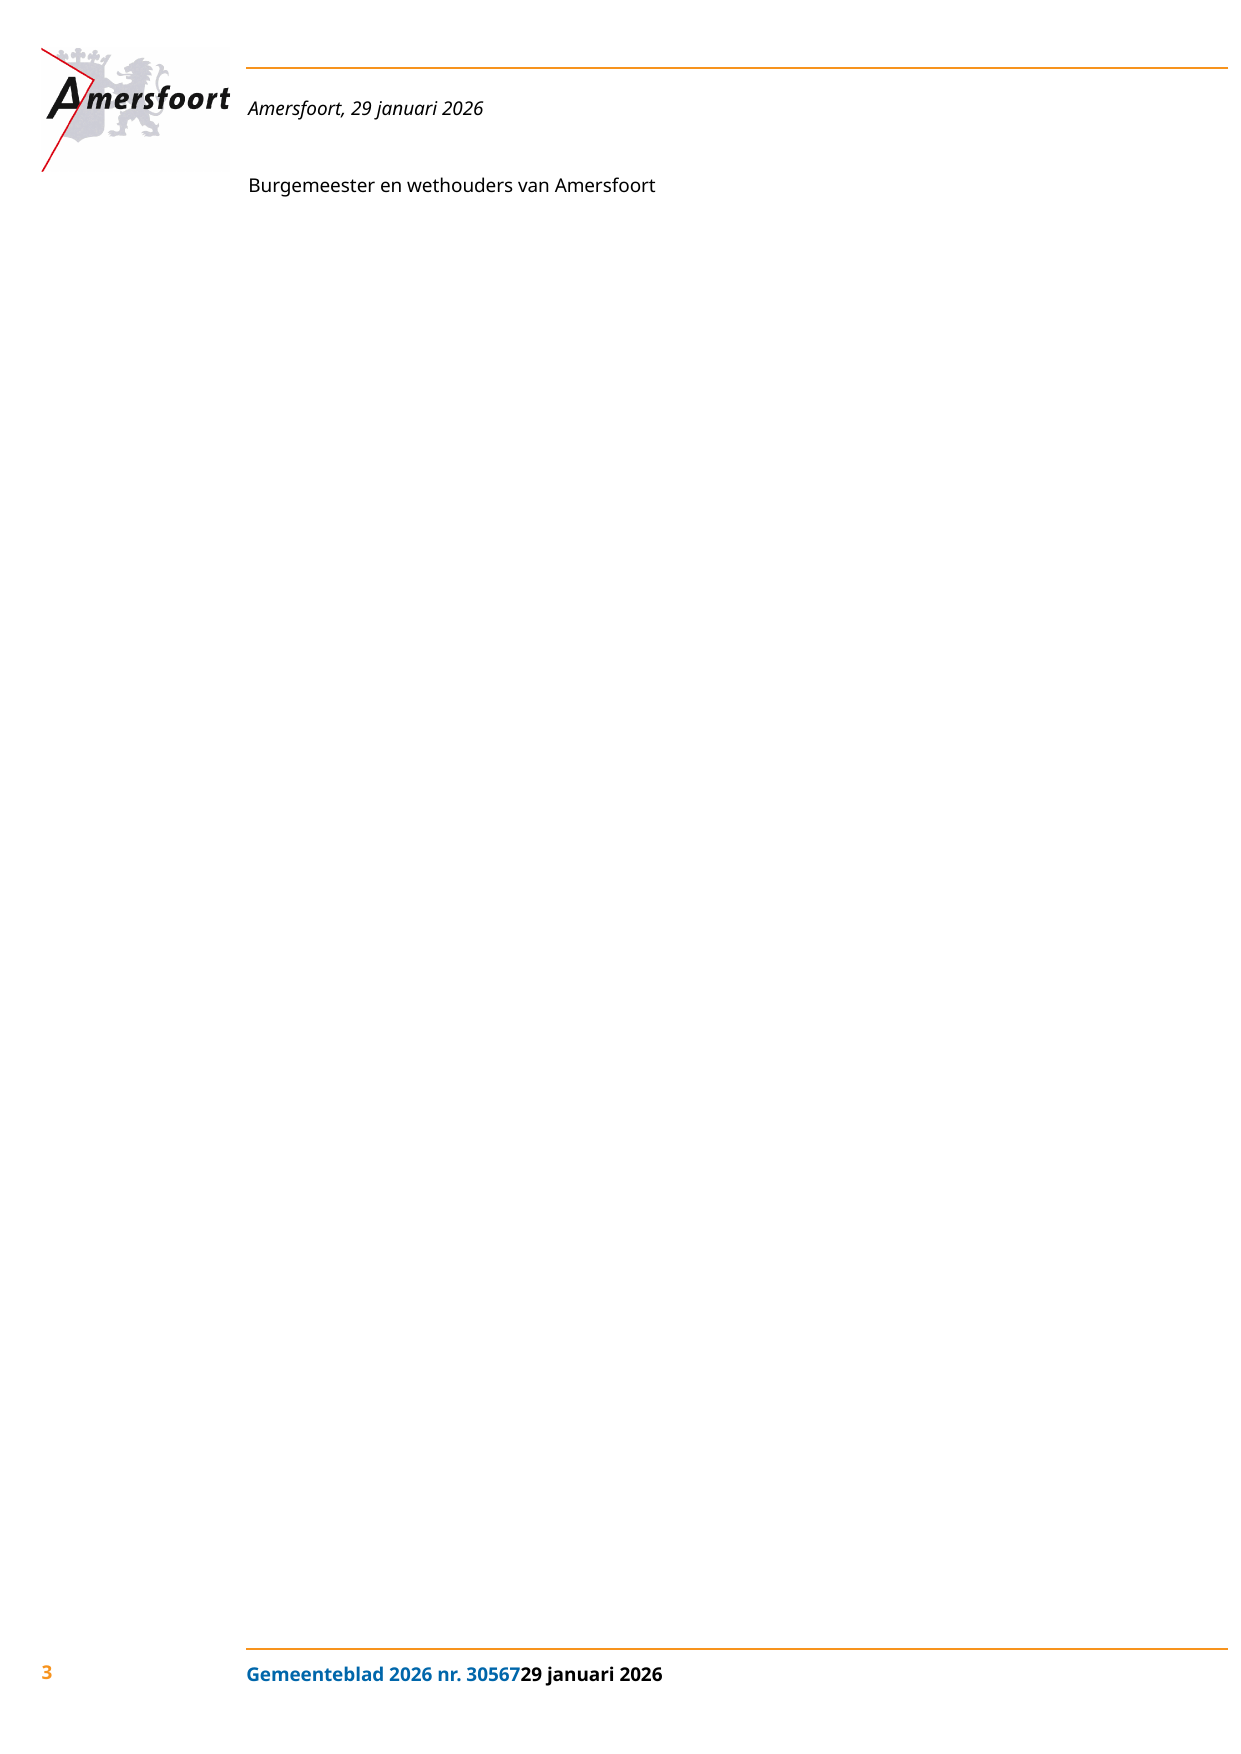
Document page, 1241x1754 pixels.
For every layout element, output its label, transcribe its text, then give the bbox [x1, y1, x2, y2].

text Burgemeester en wethouders van Amersfoort [248, 172, 1152, 198]
text Amersfoort, 29 januari 2026 [248, 95, 1152, 121]
picture [41, 47, 231, 172]
